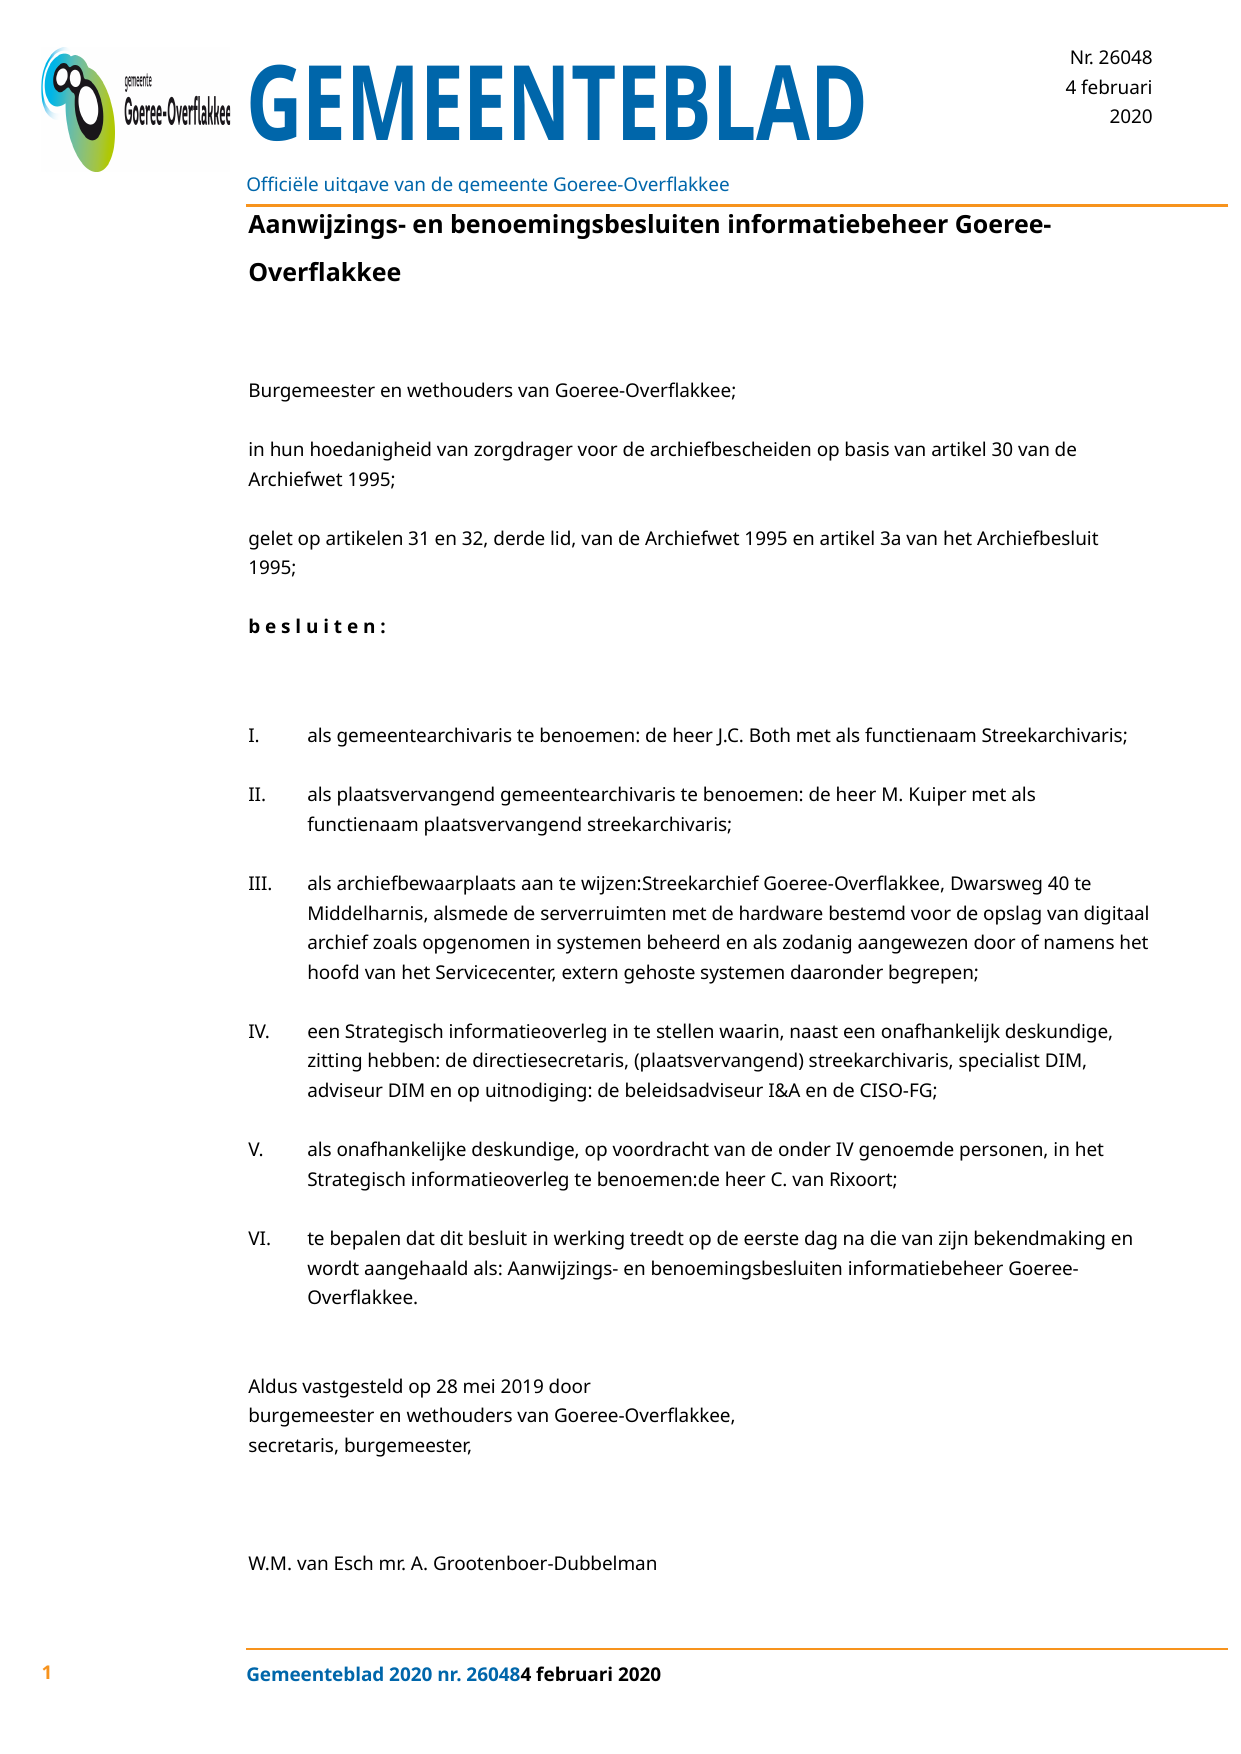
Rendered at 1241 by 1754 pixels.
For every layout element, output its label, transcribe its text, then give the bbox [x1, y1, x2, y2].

text Aldus vastgesteld op 28 mei 2019 door [248, 1373, 1152, 1399]
list te bepalen dat dit besluit in werking treedt op de eerste dag na die van zijn bekendmaking en wordt aangehaald als: Aanwijzings- en benoemingsbesluiten informatiebeheer Goeree-Overflakkee. [248, 1225, 1152, 1310]
text in hun hoedanigheid van zorgdrager voor de archiefbescheiden op basis van artikel 30 van de Archiefwet 1995; [248, 436, 1152, 492]
list als gemeentearchivaris te benoemen: de heer J.C. Both met als functienaam Streekarchivaris; [248, 722, 1152, 748]
text burgemeester en wethouders van Goeree-Overflakkee, [248, 1403, 1152, 1428]
list een Strategisch informatieoverleg in te stellen waarin, naast een onafhankelijk deskundige, zitting hebben: de directiesecretaris, (plaatsvervangend) streekarchivaris, specialist DIM, adviseur DIM en op uitnodiging: de beleidsadviseur I&A en de CISO-FG; [248, 1018, 1152, 1103]
text W.M. van Esch mr. A. Grootenboer-Dubbelman [248, 1551, 1152, 1576]
list als plaatsvervangend gemeentearchivaris te benoemen: de heer M. Kuiper met als functienaam plaatsvervangend streekarchivaris; [248, 781, 1152, 837]
text b e s l u i t e n : [248, 614, 1152, 639]
text Burgemeester en wethouders van Goeree-Overflakkee; [248, 377, 1152, 403]
list als archiefbewaarplaats aan te wijzen:Streekarchief Goeree-Overflakkee, Dwarsweg 40 te Middelharnis, alsmede de serverruimten met de hardware bestemd voor de opslag van digitaal archief zoals opgenomen in systemen beheerd en als zodanig aangewezen door of namens het hoofd van het Servicecenter, extern gehoste systemen daaronder begrepen; [248, 870, 1152, 984]
text secretaris, burgemeester, [248, 1432, 1152, 1458]
picture [41, 47, 231, 172]
text gelet op artikelen 31 en 32, derde lid, van de Archiefwet 1995 en artikel 3a van het Archiefbesluit 1995; [248, 525, 1152, 580]
text Aanwijzings- en benoemingsbesluiten informatiebeheer Goeree-Overflakkee [248, 207, 1152, 288]
list als onafhankelijke deskundige, op voordracht van de onder IV genoemde personen, in het Strategisch informatieoverleg te benoemen:de heer C. van Rixoort; [248, 1136, 1152, 1192]
